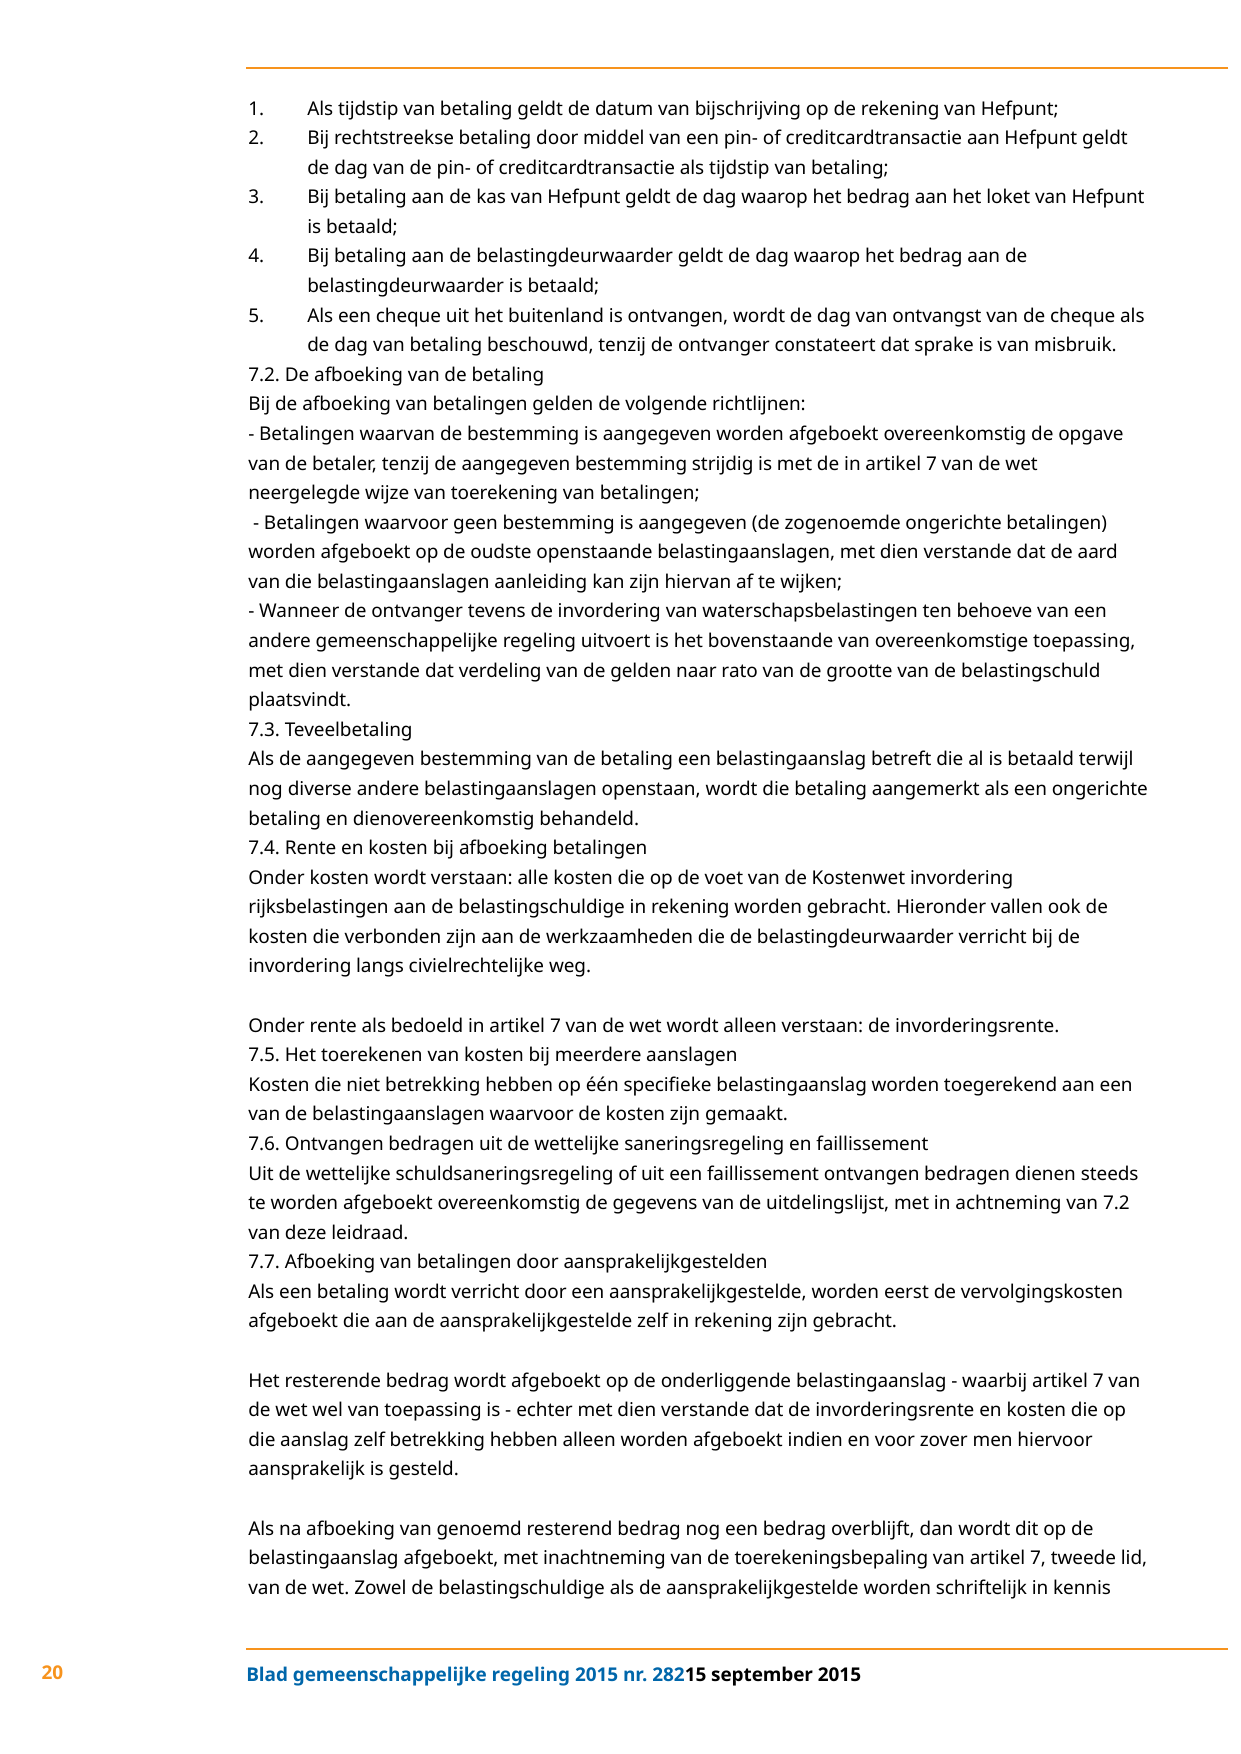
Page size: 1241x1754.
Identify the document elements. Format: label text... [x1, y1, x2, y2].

text Bij de afboeking van betalingen gelden de volgende richtlijnen: [248, 391, 1152, 416]
text 7.2. De afboeking van de betaling [248, 361, 1152, 387]
text 7.5. Het toerekenen van kosten bij meerdere aanslagen [248, 1041, 1152, 1067]
text Als na afboeking van genoemd resterend bedrag nog een bedrag overblijft, dan wordt dit op de belastingaanslag afgeboekt, met inachtneming van de toerekeningsbepaling van artikel 7, tweede lid, van de wet. Zowel de belastingschuldige als de aansprakelijkgestelde worden schriftelijk in kennis [248, 1515, 1152, 1600]
text 7.3. Teveelbetaling [248, 716, 1152, 742]
text Het resterende bedrag wordt afgeboekt op de onderliggende belastingaanslag - waarbij artikel 7 van de wet wel van toepassing is - echter met dien verstande dat de invorderingsrente en kosten die op die aanslag zelf betrekking hebben alleen worden afgeboekt indien en voor zover men hiervoor aansprakelijk is gesteld. [248, 1367, 1152, 1481]
text 7.4. Rente en kosten bij afboeking betalingen [248, 834, 1152, 860]
text Onder kosten wordt verstaan: alle kosten die op de voet van de Kostenwet invordering rijksbelastingen aan de belastingschuldige in rekening worden gebracht. Hieronder vallen ook de kosten die verbonden zijn aan de werkzaamheden die de belastingdeurwaarder verricht bij de invordering langs civielrechtelijke weg. [248, 864, 1152, 978]
list Als een cheque uit het buitenland is ontvangen, wordt de dag van ontvangst van de cheque als de dag van betaling beschouwd, tenzij de ontvanger constateert dat sprake is van misbruik. [248, 302, 1152, 357]
text Uit de wettelijke schuldsaneringsregeling of uit een faillissement ontvangen bedragen dienen steeds te worden afgeboekt overeenkomstig de gegevens van de uitdelingslijst, met in achtneming van 7.2 van deze leidraad. [248, 1160, 1152, 1245]
text 7.7. Afboeking van betalingen door aansprakelijkgestelden [248, 1248, 1152, 1274]
text Als de aangegeven bestemming van de betaling een belastingaanslag betreft die al is betaald terwijl nog diverse andere belastingaanslagen openstaan, wordt die betaling aangemerkt als een ongerichte betaling en dienovereenkomstig behandeld. [248, 746, 1152, 831]
picture [41, 47, 231, 172]
list Bij betaling aan de kas van Hefpunt geldt de dag waarop het bedrag aan het loket van Hefpunt is betaald; [248, 183, 1152, 239]
text Onder rente als bedoeld in artikel 7 van de wet wordt alleen verstaan: de invorderingsrente. [248, 1012, 1152, 1038]
text 7.6. Ontvangen bedragen uit de wettelijke saneringsregeling en faillissement [248, 1130, 1152, 1156]
text - Wanneer de ontvanger tevens de invordering van waterschapsbelastingen ten behoeve van een andere gemeenschappelijke regeling uitvoert is het bovenstaande van overeenkomstige toepassing, met dien verstande dat verdeling van de gelden naar rato van de grootte van de belastingschuld plaatsvindt. [248, 598, 1152, 712]
list Bij rechtstreekse betaling door middel van een pin- of creditcardtransactie aan Hefpunt geldt de dag van de pin- of creditcardtransactie als tijdstip van betaling; [248, 124, 1152, 180]
text - Betalingen waarvan de bestemming is aangegeven worden afgeboekt overeenkomstig de opgave van de betaler, tenzij de aangegeven bestemming strijdig is met de in artikel 7 van de wet neergelegde wijze van toerekening van betalingen; [248, 420, 1152, 505]
text Kosten die niet betrekking hebben op één specifieke belastingaanslag worden toegerekend aan een van de belastingaanslagen waarvoor de kosten zijn gemaakt. [248, 1071, 1152, 1126]
list Als tijdstip van betaling geldt de datum van bijschrijving op de rekening van Hefpunt; [248, 95, 1152, 121]
text Als een betaling wordt verricht door een aansprakelijkgestelde, worden eerst de vervolgingskosten afgeboekt die aan de aansprakelijkgestelde zelf in rekening zijn gebracht. [248, 1278, 1152, 1333]
text - Betalingen waarvoor geen bestemming is aangegeven (de zogenoemde ongerichte betalingen) worden afgeboekt op de oudste openstaande belastingaanslagen, met dien verstande dat de aard van die belastingaanslagen aanleiding kan zijn hiervan af te wijken; [248, 509, 1152, 594]
list Bij betaling aan de belastingdeurwaarder geldt de dag waarop het bedrag aan de belastingdeurwaarder is betaald; [248, 243, 1152, 298]
